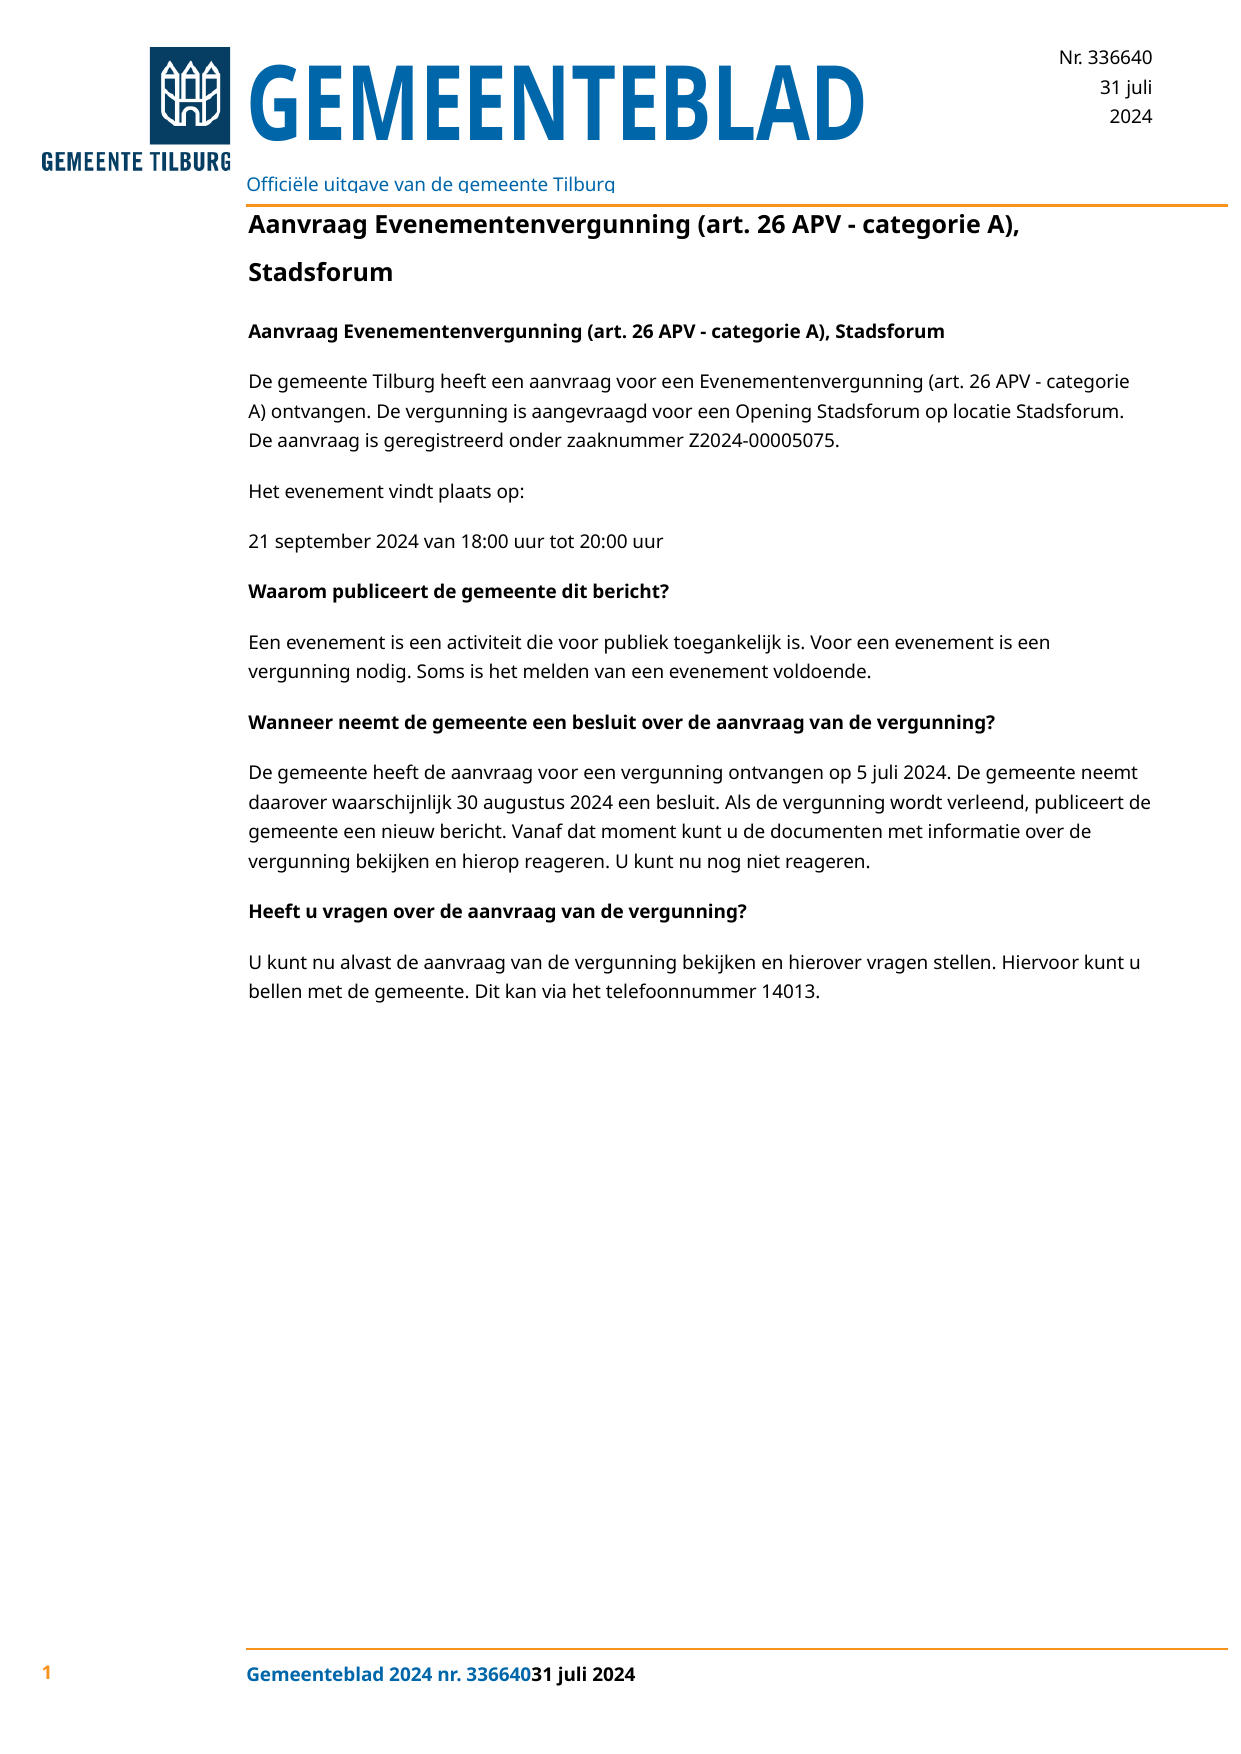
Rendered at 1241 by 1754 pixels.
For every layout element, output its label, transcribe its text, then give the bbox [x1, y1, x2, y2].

text Aanvraag Evenementenvergunning (art. 26 APV - categorie A), Stadsforum [248, 207, 1152, 288]
text 21 september 2024 van 18:00 uur tot 20:00 uur [248, 528, 1152, 554]
text De gemeente Tilburg heeft een aanvraag voor een Evenementenvergunning (art. 26 APV - categorie A) ontvangen. De vergunning is aangevraagd voor een Opening Stadsforum op locatie Stadsforum. De aanvraag is geregistreerd onder zaaknummer Z2024-00005075. [248, 368, 1152, 453]
text Het evenement vindt plaats op: [248, 478, 1152, 504]
text Waarom publiceert de gemeente dit bericht? [248, 579, 1152, 604]
text Een evenement is een activiteit die voor publiek toegankelijk is. Voor een evenement is een vergunning nodig. Soms is het melden van een evenement voldoende. [248, 629, 1152, 684]
text U kunt nu alvast de aanvraag van de vergunning bekijken en hierover vragen stellen. Hiervoor kunt u bellen met de gemeente. Dit kan via het telefoonnummer 14013. [248, 949, 1152, 1004]
text Aanvraag Evenementenvergunning (art. 26 APV - categorie A), Stadsforum [248, 318, 1152, 344]
text Heeft u vragen over de aanvraag van de vergunning? [248, 899, 1152, 924]
text De gemeente heeft de aanvraag voor een vergunning ontvangen op 5 juli 2024. De gemeente neemt daarover waarschijnlijk 30 augustus 2024 een besluit. Als de vergunning wordt verleend, publiceert de gemeente een nieuw bericht. Vanaf dat moment kunt u de documenten met informatie over de vergunning bekijken en hierop reageren. U kunt nu nog niet reageren. [248, 759, 1152, 874]
picture [41, 47, 231, 172]
text Wanneer neemt de gemeente een besluit over de aanvraag van de vergunning? [248, 709, 1152, 735]
